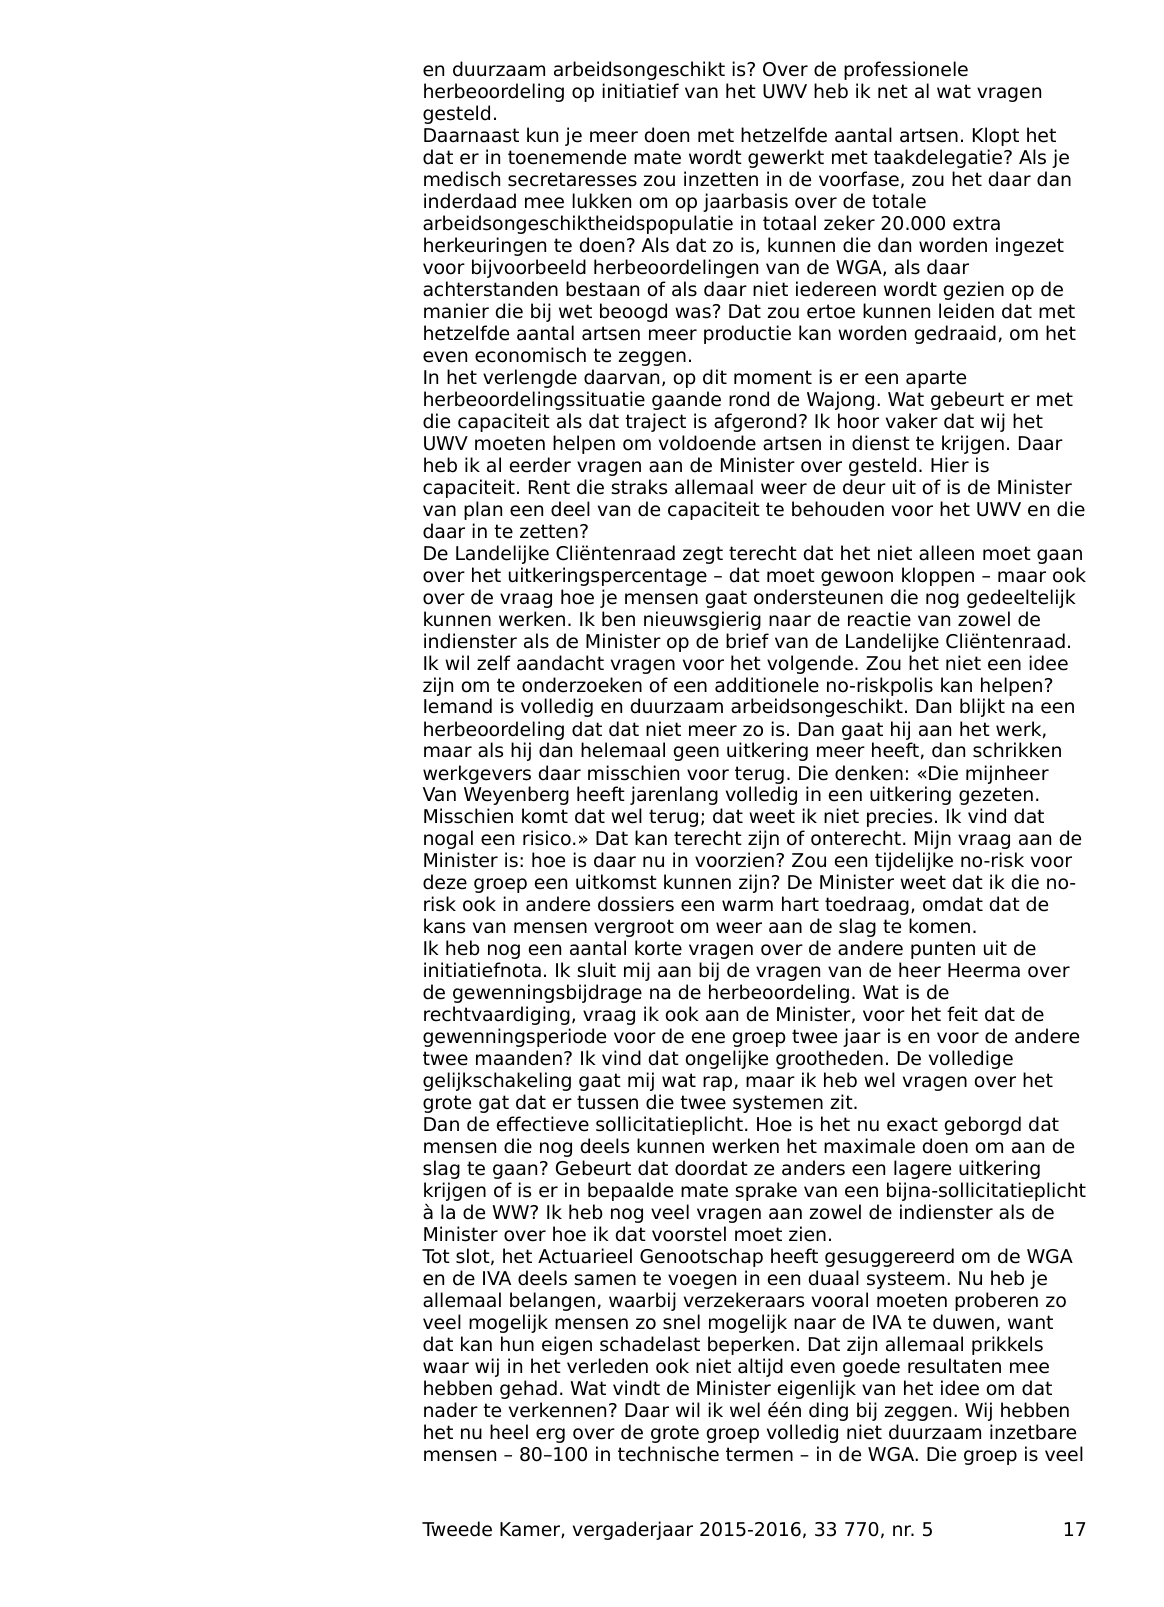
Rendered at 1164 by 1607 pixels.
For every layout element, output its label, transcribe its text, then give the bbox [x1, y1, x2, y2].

text en duurzaam arbeidsongeschikt is? Over de professionele herbeoordeling op initiatief van het UWV heb ik net al wat vragen gesteld. [422, 59, 1087, 125]
text Daarnaast kun je meer doen met hetzelfde aantal artsen. Klopt het dat er in toenemende mate wordt gewerkt met taakdelegatie? Als je medisch secretaresses zou inzetten in de voorfase, zou het daar dan inderdaad mee lukken om op jaarbasis over de totale arbeidsongeschiktheidspopulatie in totaal zeker 20.000 extra herkeuringen te doen? Als dat zo is, kunnen die dan worden ingezet voor bijvoorbeeld herbeoordelingen van de WGA, als daar achterstanden bestaan of als daar niet iedereen wordt gezien op de manier die bij wet beoogd was? Dat zou ertoe kunnen leiden dat met hetzelfde aantal artsen meer productie kan worden gedraaid, om het even economisch te zeggen. [422, 125, 1087, 367]
text Ik heb nog een aantal korte vragen over de andere punten uit de initiatiefnota. Ik sluit mij aan bij de vragen van de heer Heerma over de gewenningsbijdrage na de herbeoordeling. Wat is de rechtvaardiging, vraag ik ook aan de Minister, voor het feit dat de gewenningsperiode voor de ene groep twee jaar is en voor de andere twee maanden? Ik vind dat ongelijke grootheden. De volledige gelijkschakeling gaat mij wat rap, maar ik heb wel vragen over het grote gat dat er tussen die twee systemen zit. [422, 938, 1087, 1114]
text In het verlengde daarvan, op dit moment is er een aparte herbeoordelingssituatie gaande rond de Wajong. Wat gebeurt er met die capaciteit als dat traject is afgerond? Ik hoor vaker dat wij het UWV moeten helpen om voldoende artsen in dienst te krijgen. Daar heb ik al eerder vragen aan de Minister over gesteld. Hier is capaciteit. Rent die straks allemaal weer de deur uit of is de Minister van plan een deel van de capaciteit te behouden voor het UWV en die daar in te zetten? [422, 367, 1087, 543]
text De Landelijke Cliëntenraad zegt terecht dat het niet alleen moet gaan over het uitkeringspercentage – dat moet gewoon kloppen – maar ook over de vraag hoe je mensen gaat ondersteunen die nog gedeeltelijk kunnen werken. Ik ben nieuwsgierig naar de reactie van zowel de indienster als de Minister op de brief van de Landelijke Cliëntenraad. Ik wil zelf aandacht vragen voor het volgende. Zou het niet een idee zijn om te onderzoeken of een additionele no-riskpolis kan helpen? Iemand is volledig en duurzaam arbeidsongeschikt. Dan blijkt na een herbeoordeling dat dat niet meer zo is. Dan gaat hij aan het werk, maar als hij dan helemaal geen uitkering meer heeft, dan schrikken werkgevers daar misschien voor terug. Die denken: «Die mijnheer Van Weyenberg heeft jarenlang volledig in een uitkering gezeten. Misschien komt dat wel terug; dat weet ik niet precies. Ik vind dat nogal een risico.» Dat kan terecht zijn of onterecht. Mijn vraag aan de Minister is: hoe is daar nu in voorzien? Zou een tijdelijke no-risk voor deze groep een uitkomst kunnen zijn? De Minister weet dat ik die no-risk ook in andere dossiers een warm hart toedraag, omdat dat de kans van mensen vergroot om weer aan de slag te komen. [422, 543, 1087, 938]
text Dan de effectieve sollicitatieplicht. Hoe is het nu exact geborgd dat mensen die nog deels kunnen werken het maximale doen om aan de slag te gaan? Gebeurt dat doordat ze anders een lagere uitkering krijgen of is er in bepaalde mate sprake van een bijna-sollicitatieplicht à la de WW? Ik heb nog veel vragen aan zowel de indienster als de Minister over hoe ik dat voorstel moet zien. [422, 1114, 1087, 1246]
text Tot slot, het Actuarieel Genootschap heeft gesuggereerd om de WGA en de IVA deels samen te voegen in een duaal systeem. Nu heb je allemaal belangen, waarbij verzekeraars vooral moeten proberen zo veel mogelijk mensen zo snel mogelijk naar de IVA te duwen, want dat kan hun eigen schadelast beperken. Dat zijn allemaal prikkels waar wij in het verleden ook niet altijd even goede resultaten mee hebben gehad. Wat vindt de Minister eigenlijk van het idee om dat nader te verkennen? Daar wil ik wel één ding bij zeggen. Wij hebben het nu heel erg over de grote groep volledig niet duurzaam inzetbare mensen – 80–100 in technische termen – in de WGA. Die groep is veel [422, 1246, 1087, 1466]
